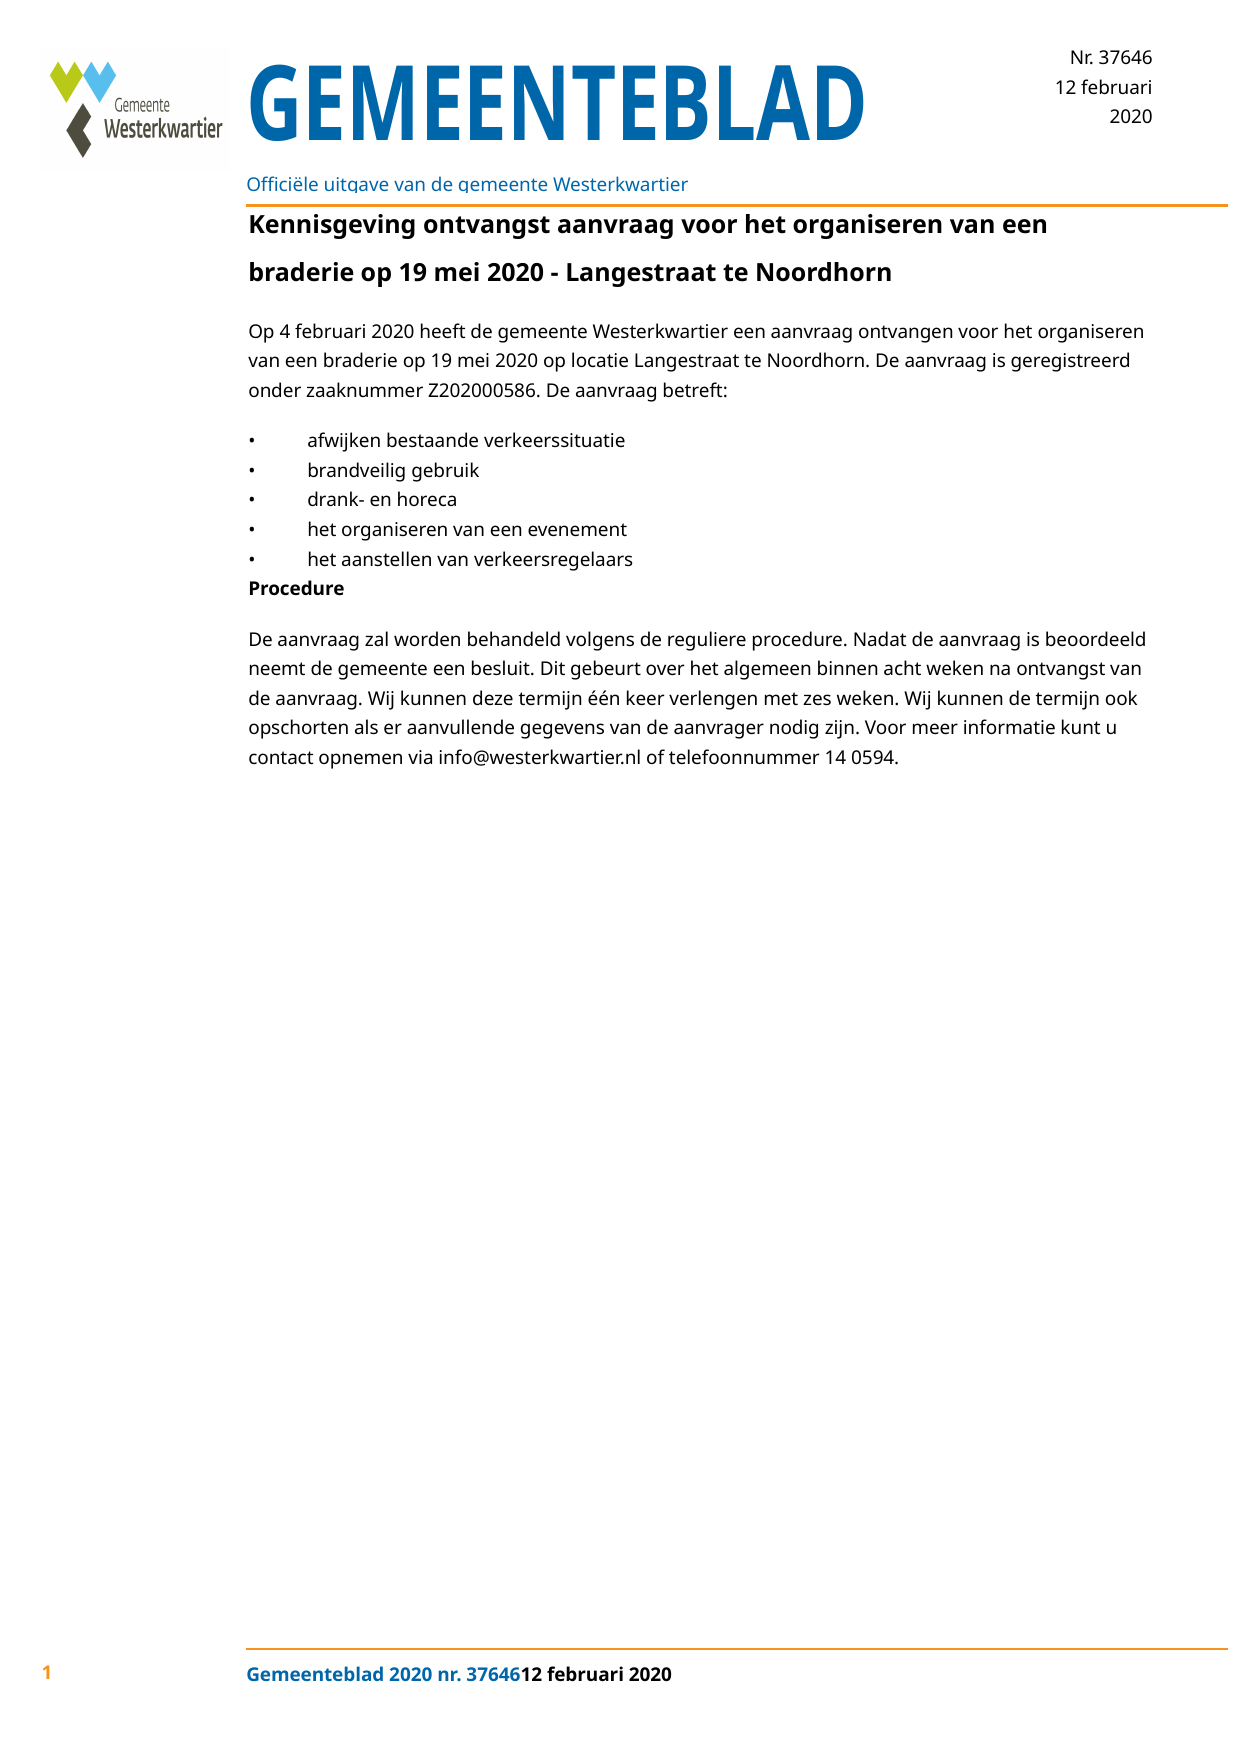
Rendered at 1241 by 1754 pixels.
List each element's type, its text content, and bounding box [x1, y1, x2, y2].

list drank- en horeca [248, 487, 1152, 512]
list afwijken bestaande verkeerssituatie [248, 427, 1152, 453]
text Op 4 februari 2020 heeft de gemeente Westerkwartier een aanvraag ontvangen voor het organiseren van een braderie op 19 mei 2020 op locatie Langestraat te Noordhorn. De aanvraag is geregistreerd onder zaaknummer Z202000586. De aanvraag betreft: [248, 318, 1152, 403]
list het organiseren van een evenement [248, 516, 1152, 542]
picture [41, 47, 231, 172]
list het aanstellen van verkeersregelaars [248, 546, 1152, 572]
text Procedure [248, 575, 1152, 601]
text De aanvraag zal worden behandeld volgens de reguliere procedure. Nadat de aanvraag is beoordeeld neemt de gemeente een besluit. Dit gebeurt over het algemeen binnen acht weken na ontvangst van de aanvraag. Wij kunnen deze termijn één keer verlengen met zes weken. Wij kunnen de termijn ook opschorten als er aanvullende gegevens van de aanvrager nodig zijn. Voor meer informatie kunt u contact opnemen via info@westerkwartier.nl of telefoonnummer 14 0594. [248, 626, 1152, 770]
list brandveilig gebruik [248, 457, 1152, 483]
text Kennisgeving ontvangst aanvraag voor het organiseren van een braderie op 19 mei 2020 - Langestraat te Noordhorn [248, 207, 1152, 288]
